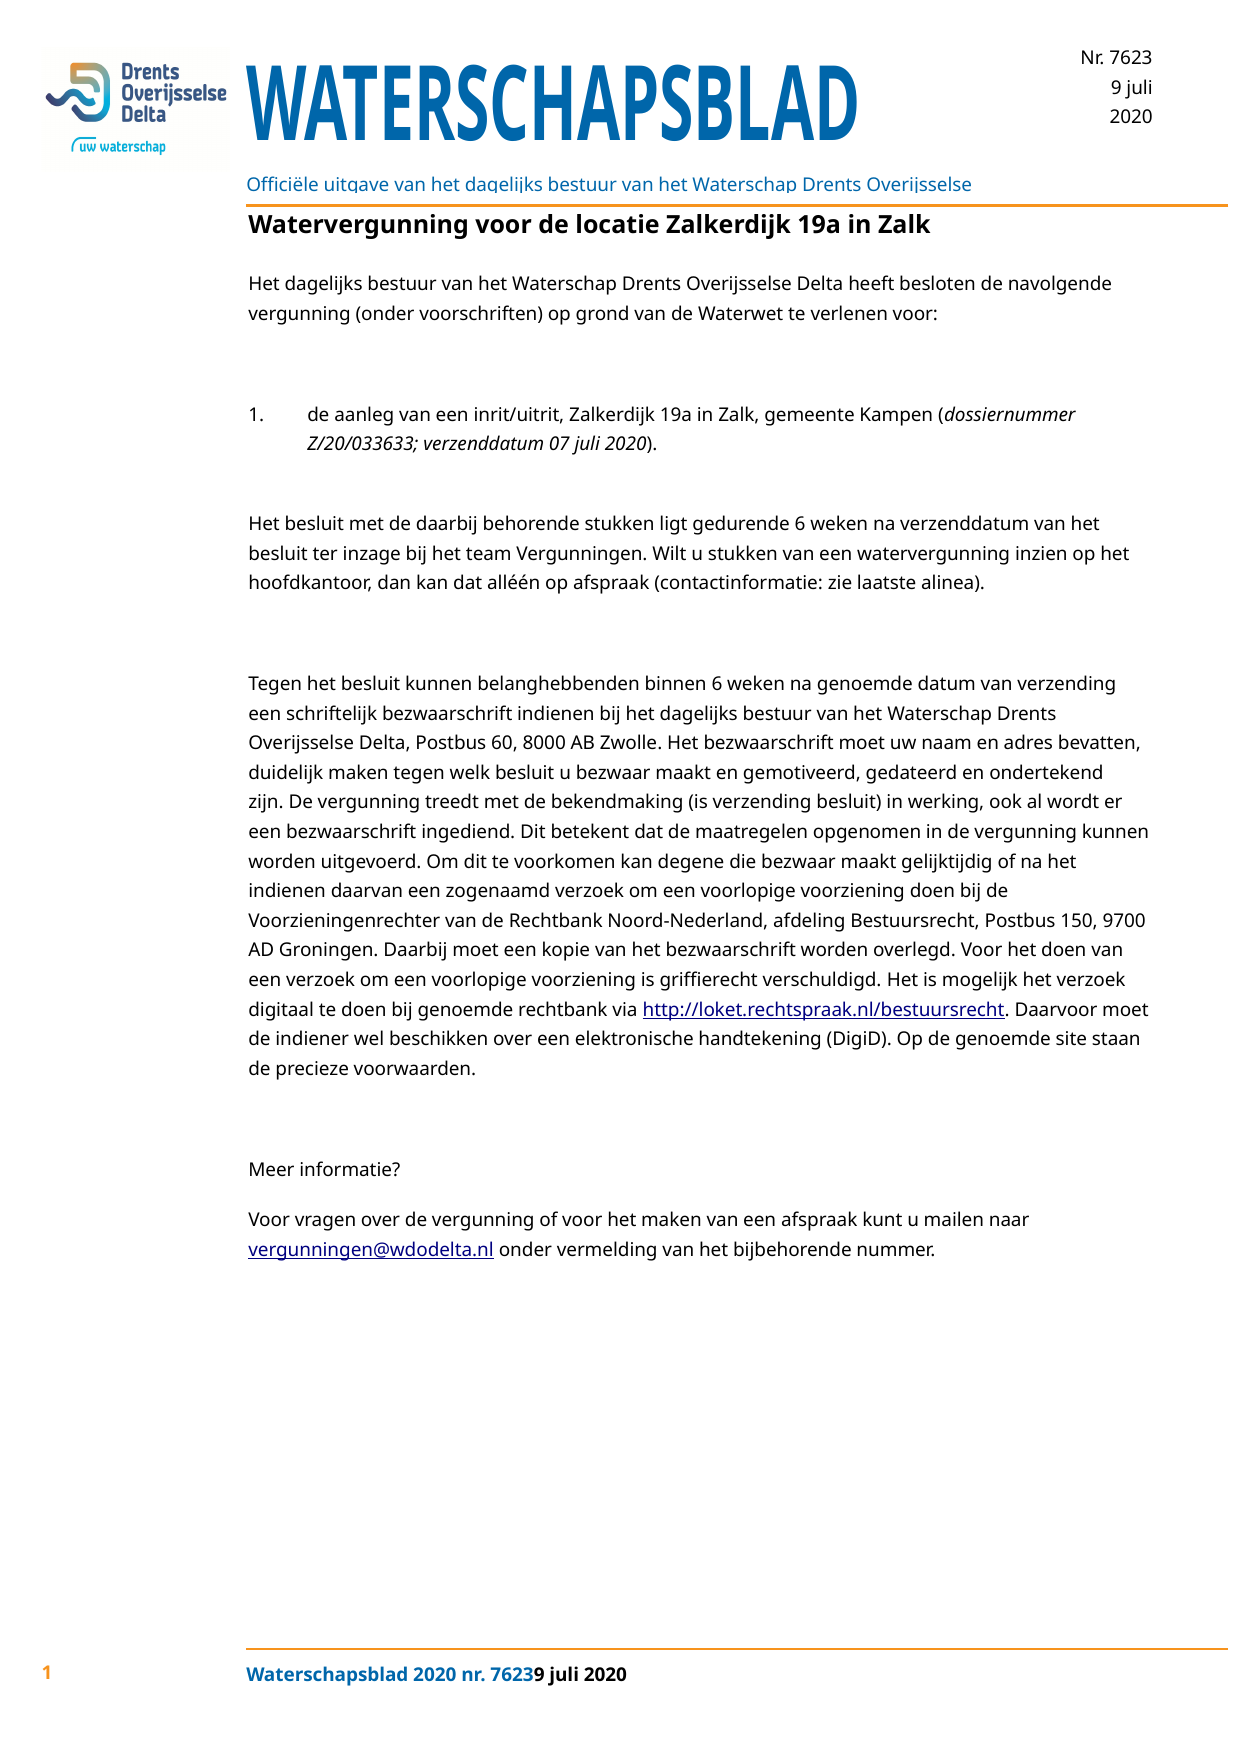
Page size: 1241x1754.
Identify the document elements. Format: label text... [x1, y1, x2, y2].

text Voor vragen over de vergunning of voor het maken van een afspraak kunt u mailen naar vergunningen@wdodelta.nl onder vermelding van het bijbehorende nummer. [248, 1206, 1152, 1261]
text Watervergunning voor de locatie Zalkerdijk 19a in Zalk [248, 207, 1152, 241]
text Meer informatie? [248, 1156, 1152, 1181]
text Tegen het besluit kunnen belanghebbenden binnen 6 weken na genoemde datum van verzending een schriftelijk bezwaarschrift indienen bij het dagelijks bestuur van het Waterschap Drents Overijsselse Delta, Postbus 60, 8000 AB Zwolle. Het bezwaarschrift moet uw naam en adres bevatten, duidelijk maken tegen welk besluit u bezwaar maakt en gemotiveerd, gedateerd en ondertekend zijn. De vergunning treedt met de bekendmaking (is verzending besluit) in werking, ook al wordt er een bezwaarschrift ingediend. Dit betekent dat de maatregelen opgenomen in de vergunning kunnen worden uitgevoerd. Om dit te voorkomen kan degene die bezwaar maakt gelijktijdig of na het indienen daarvan een zogenaamd verzoek om een voorlopige voorziening doen bij de Voorzieningenrechter van de Rechtbank Noord-Nederland, afdeling Bestuursrecht, Postbus 150, 9700 AD Groningen. Daarbij moet een kopie van het bezwaarschrift worden overlegd. Voor het doen van een verzoek om een voorlopige voorziening is griffierecht verschuldigd. Het is mogelijk het verzoek digitaal te doen bij genoemde rechtbank via http://loket.rechtspraak.nl/bestuursrecht. Daarvoor moet de indiener wel beschikken over een elektronische handtekening (DigiD). Op de genoemde site staan de precieze voorwaarden. [248, 670, 1152, 1081]
picture [41, 47, 231, 172]
text Het dagelijks bestuur van het Waterschap Drents Overijsselse Delta heeft besloten de navolgende vergunning (onder voorschriften) op grond van de Waterwet te verlenen voor: [248, 270, 1152, 326]
text Het besluit met de daarbij behorende stukken ligt gedurende 6 weken na verzenddatum van het besluit ter inzage bij het team Vergunningen. Wilt u stukken van een watervergunning inzien op het hoofdkantoor, dan kan dat alléén op afspraak (contactinformatie: zie laatste alinea). [248, 510, 1152, 595]
list de aanleg van een inrit/uitrit, Zalkerdijk 19a in Zalk, gemeente Kampen (dossiernummer Z/20/033633; verzenddatum 07 juli 2020). [248, 401, 1152, 456]
